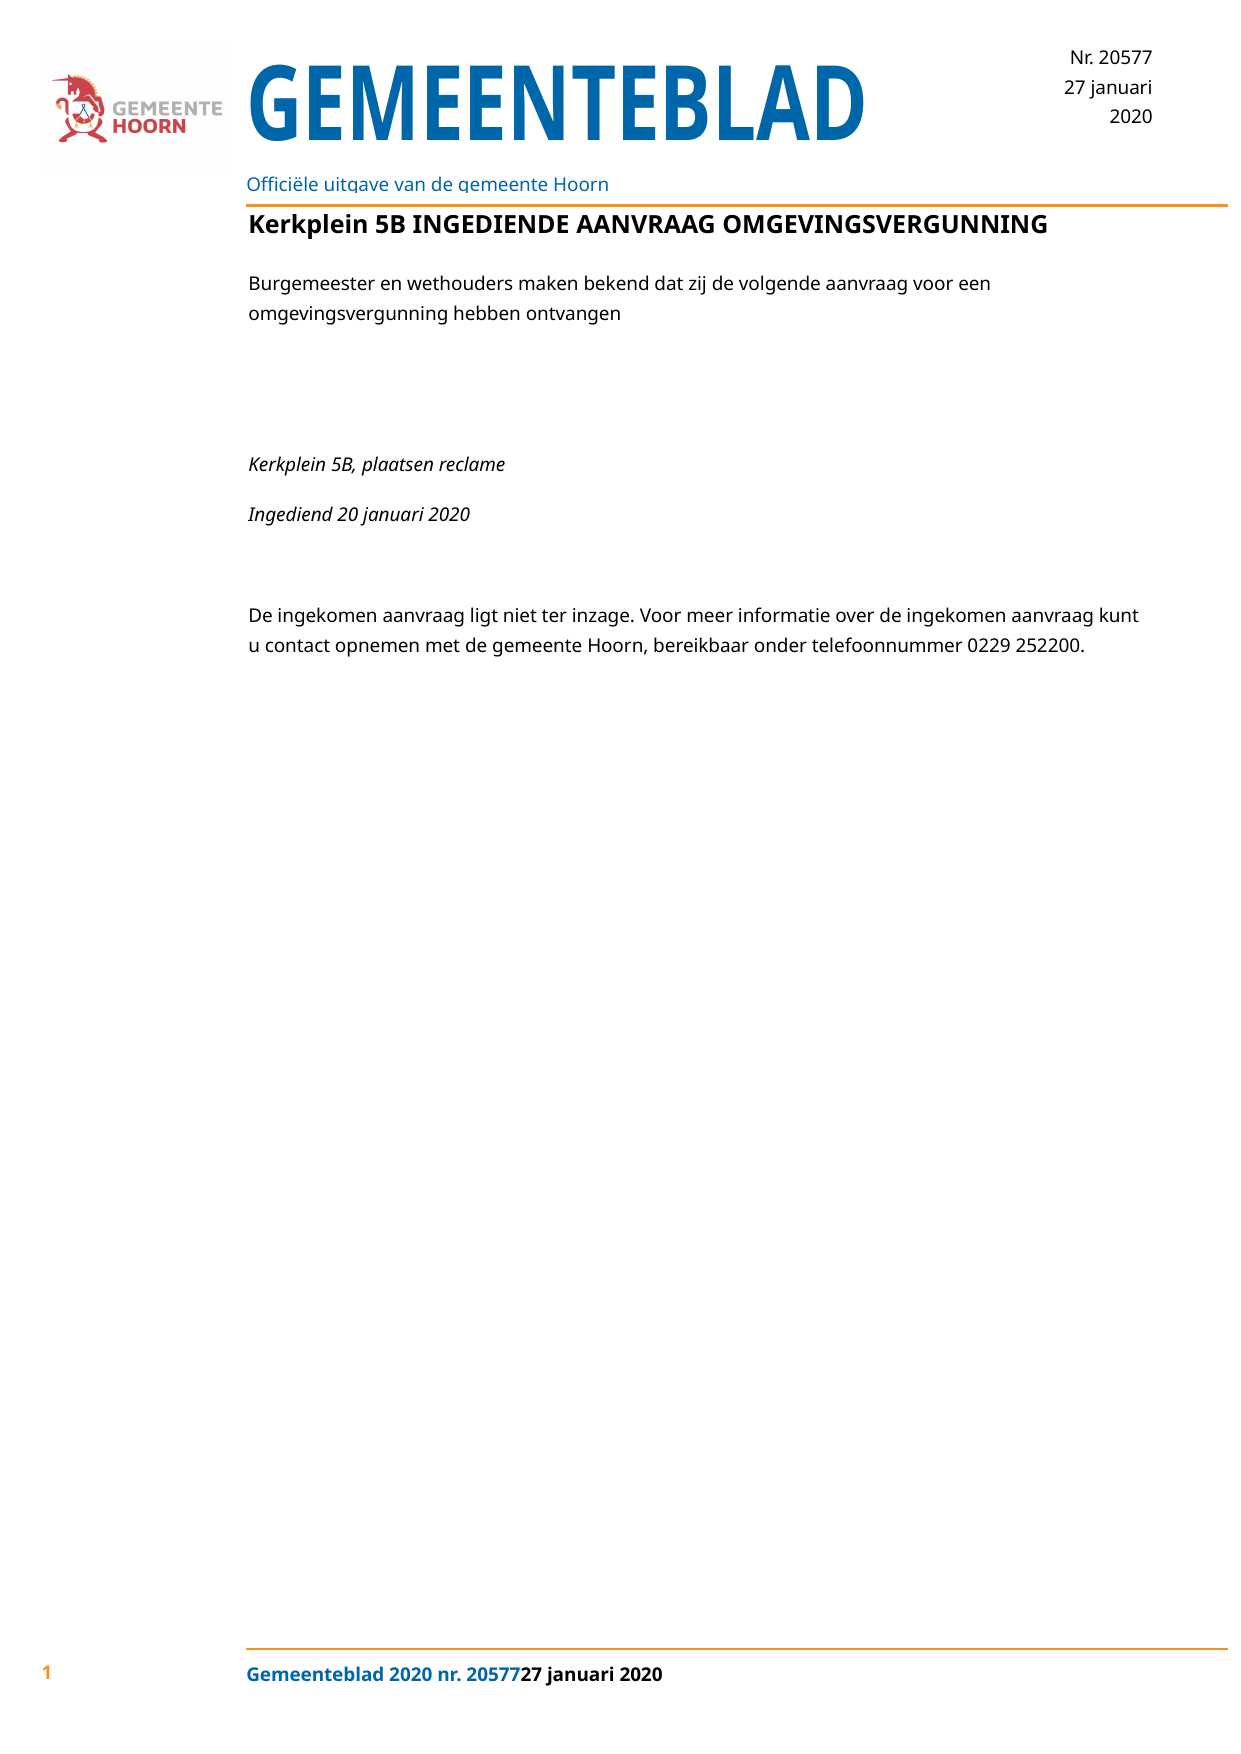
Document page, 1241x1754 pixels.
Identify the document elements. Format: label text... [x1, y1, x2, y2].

text Burgemeester en wethouders maken bekend dat zij de volgende aanvraag voor een omgevingsvergunning hebben ontvangen [248, 270, 1152, 326]
text Kerkplein 5B, plaatsen reclame [248, 451, 1152, 477]
text De ingekomen aanvraag ligt niet ter inzage. Voor meer informatie over de ingekomen aanvraag kunt u contact opnemen met de gemeente Hoorn, bereikbaar onder telefoonnummer 0229 252200. [248, 602, 1152, 658]
picture [41, 47, 231, 172]
text Ingediend 20 januari 2020 [248, 502, 1152, 527]
text Kerkplein 5B INGEDIENDE AANVRAAG OMGEVINGSVERGUNNING [248, 207, 1152, 241]
